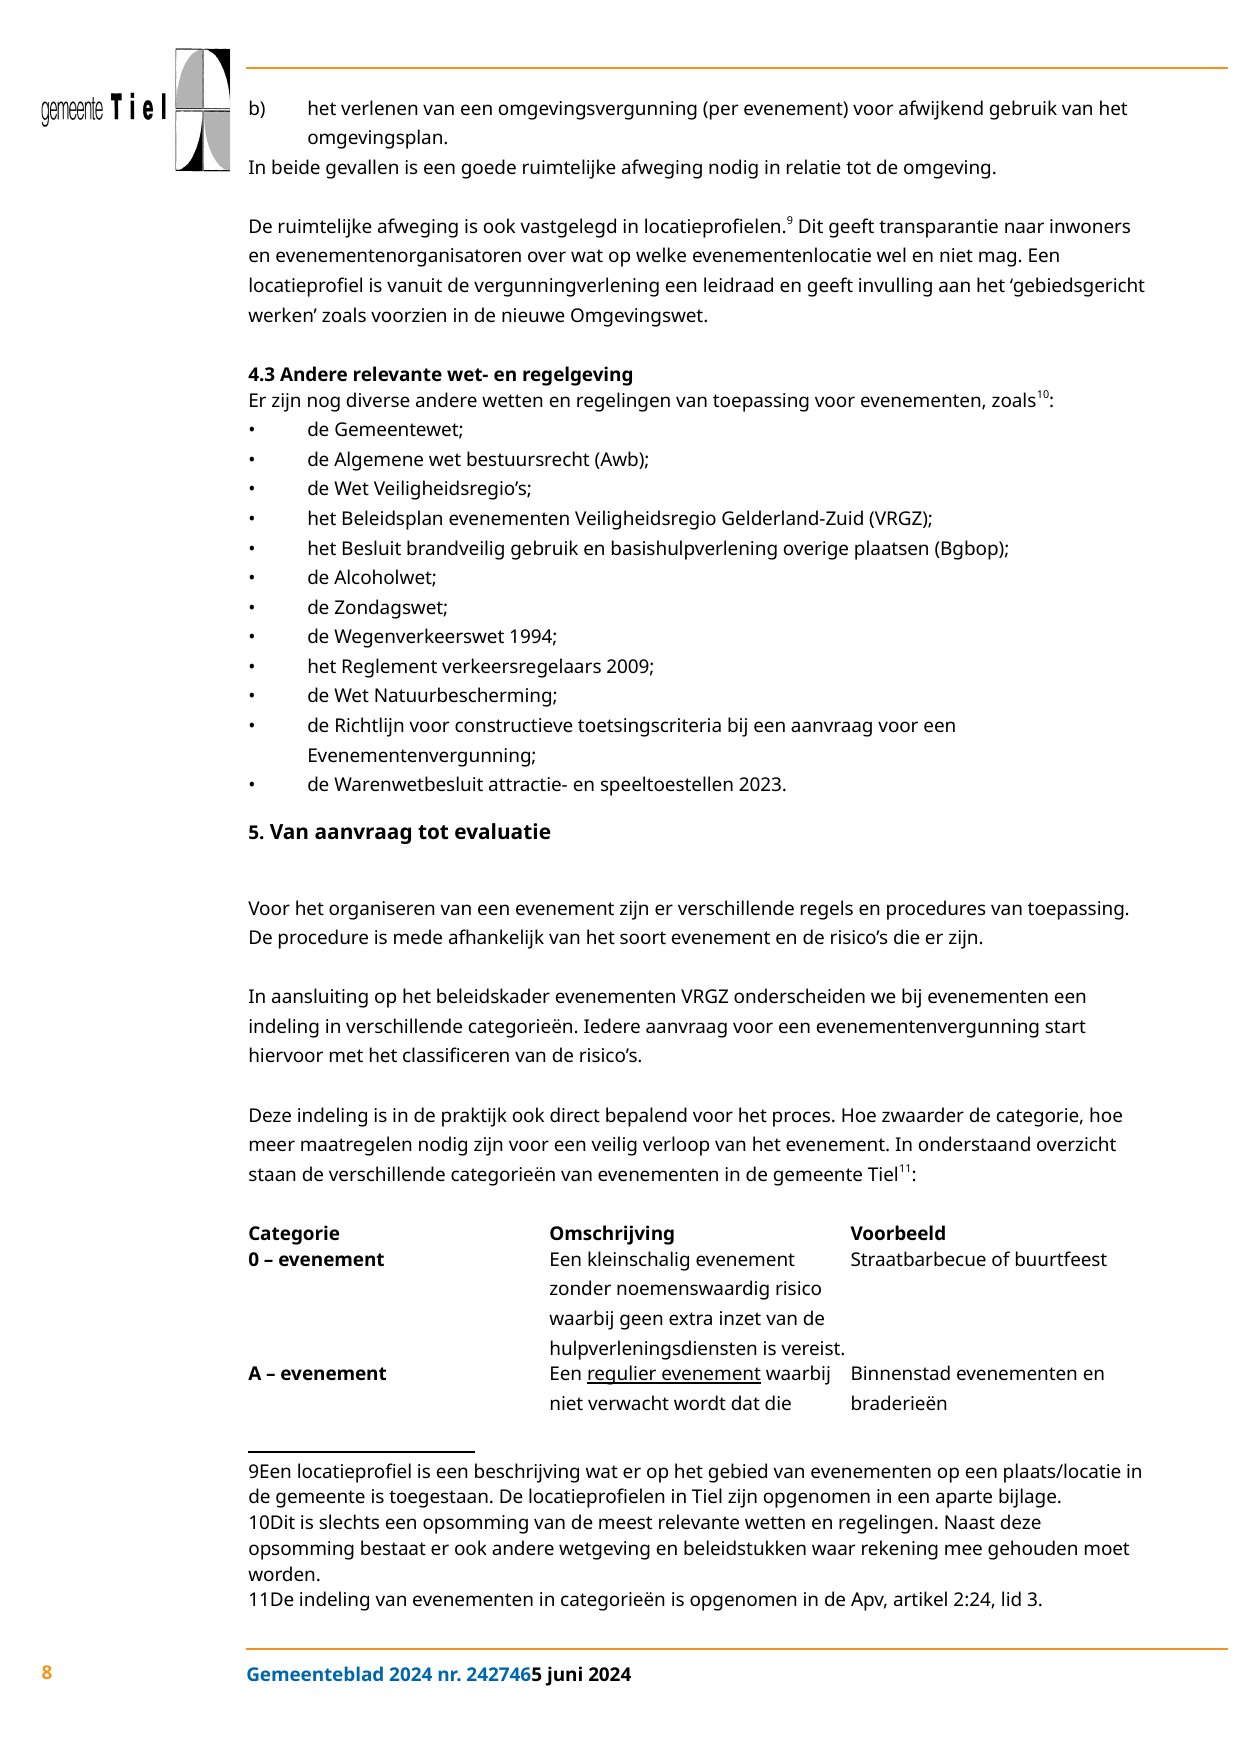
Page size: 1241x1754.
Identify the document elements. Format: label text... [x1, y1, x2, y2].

list de Alcoholwet; [248, 564, 1152, 590]
list de Wet Natuurbescherming; [248, 683, 1152, 708]
text 5. Van aanvraag tot evaluatie [248, 817, 1152, 845]
text Dit is slechts een opsomming van de meest relevante wetten en regelingen. Naast deze opsomming bestaat er ook andere wetgeving en beleidstukken waar rekening mee gehouden moet worden. [248, 1509, 1152, 1586]
list de Wegenverkeerswet 1994; [248, 623, 1152, 649]
table_cell Een regulier evenement waarbij niet verwacht wordt dat die [549, 1360, 850, 1416]
table_cell Een kleinschalig evenement zonder noemenswaardig risico waarbij geen extra inzet van de hulpverleningsdiensten is vereist. [549, 1246, 850, 1360]
text Voor het organiseren van een evenement zijn er verschillende regels en procedures van toepassing. De procedure is mede afhankelijk van het soort evenement en de risico’s die er zijn. [248, 895, 1152, 950]
list de Wet Veiligheidsregio’s; [248, 476, 1152, 501]
table_cell A – evenement [248, 1360, 549, 1416]
text Deze indeling is in de praktijk ook direct bepalend voor het proces. Hoe zwaarder de categorie, hoe meer maatregelen nodig zijn voor een veilig verloop van het evenement. In onderstaand overzicht staan de verschillende categorieën van evenementen in de gemeente Tiel: [248, 1102, 1152, 1187]
list de Richtlijn voor constructieve toetsingscriteria bij een aanvraag voor een Evenementenvergunning; [248, 712, 1152, 767]
table_header Voorbeeld [850, 1220, 1152, 1246]
list het Beleidsplan evenementen Veiligheidsregio Gelderland-Zuid (VRGZ); [248, 505, 1152, 531]
table_header Omschrijving [549, 1220, 850, 1246]
list de Algemene wet bestuursrecht (Awb); [248, 446, 1152, 472]
table_cell Binnenstad evenementen en braderieën [850, 1360, 1152, 1416]
list het Reglement verkeersregelaars 2009; [248, 653, 1152, 679]
list het Besluit brandveilig gebruik en basishulpverlening overige plaatsen (Bgbop); [248, 535, 1152, 560]
text Er zijn nog diverse andere wetten en regelingen van toepassing voor evenementen, zoals: [248, 387, 1152, 412]
picture [41, 47, 231, 172]
text 4.3 Andere relevante wet- en regelgeving [248, 361, 1152, 387]
text In beide gevallen is een goede ruimtelijke afweging nodig in relatie tot de omgeving. [248, 154, 1152, 180]
table_cell Straatbarbecue of buurtfeest [850, 1246, 1152, 1360]
text In aansluiting op het beleidskader evenementen VRGZ onderscheiden we bij evenementen een indeling in verschillende categorieën. Iedere aanvraag voor een evenementenvergunning start hiervoor met het classificeren van de risico’s. [248, 983, 1152, 1068]
list de Warenwetbesluit attractie- en speeltoestellen 2023. [248, 771, 1152, 797]
list de Zondagswet; [248, 594, 1152, 619]
list de Gemeentewet; [248, 416, 1152, 442]
text Een locatieprofiel is een beschrijving wat er op het gebied van evenementen op een plaats/locatie in de gemeente is toegestaan. De locatieprofielen in Tiel zijn opgenomen in een aparte bijlage. [248, 1458, 1152, 1509]
text De indeling van evenementen in categorieën is opgenomen in de Apv, artikel 2:24, lid 3. [248, 1586, 1152, 1612]
table_cell 0 – evenement [248, 1246, 549, 1360]
list het verlenen van een omgevingsvergunning (per evenement) voor afwijkend gebruik van het omgevingsplan. [248, 95, 1152, 150]
text De ruimtelijke afweging is ook vastgelegd in locatieprofielen. Dit geeft transparantie naar inwoners en evenementenorganisatoren over wat op welke evenementenlocatie wel en niet mag. Een locatieprofiel is vanuit de vergunningverlening een leidraad en geeft invulling aan het ‘gebiedsgericht werken’ zoals voorzien in de nieuwe Omgevingswet. [248, 213, 1152, 328]
table_header Categorie [248, 1220, 549, 1246]
